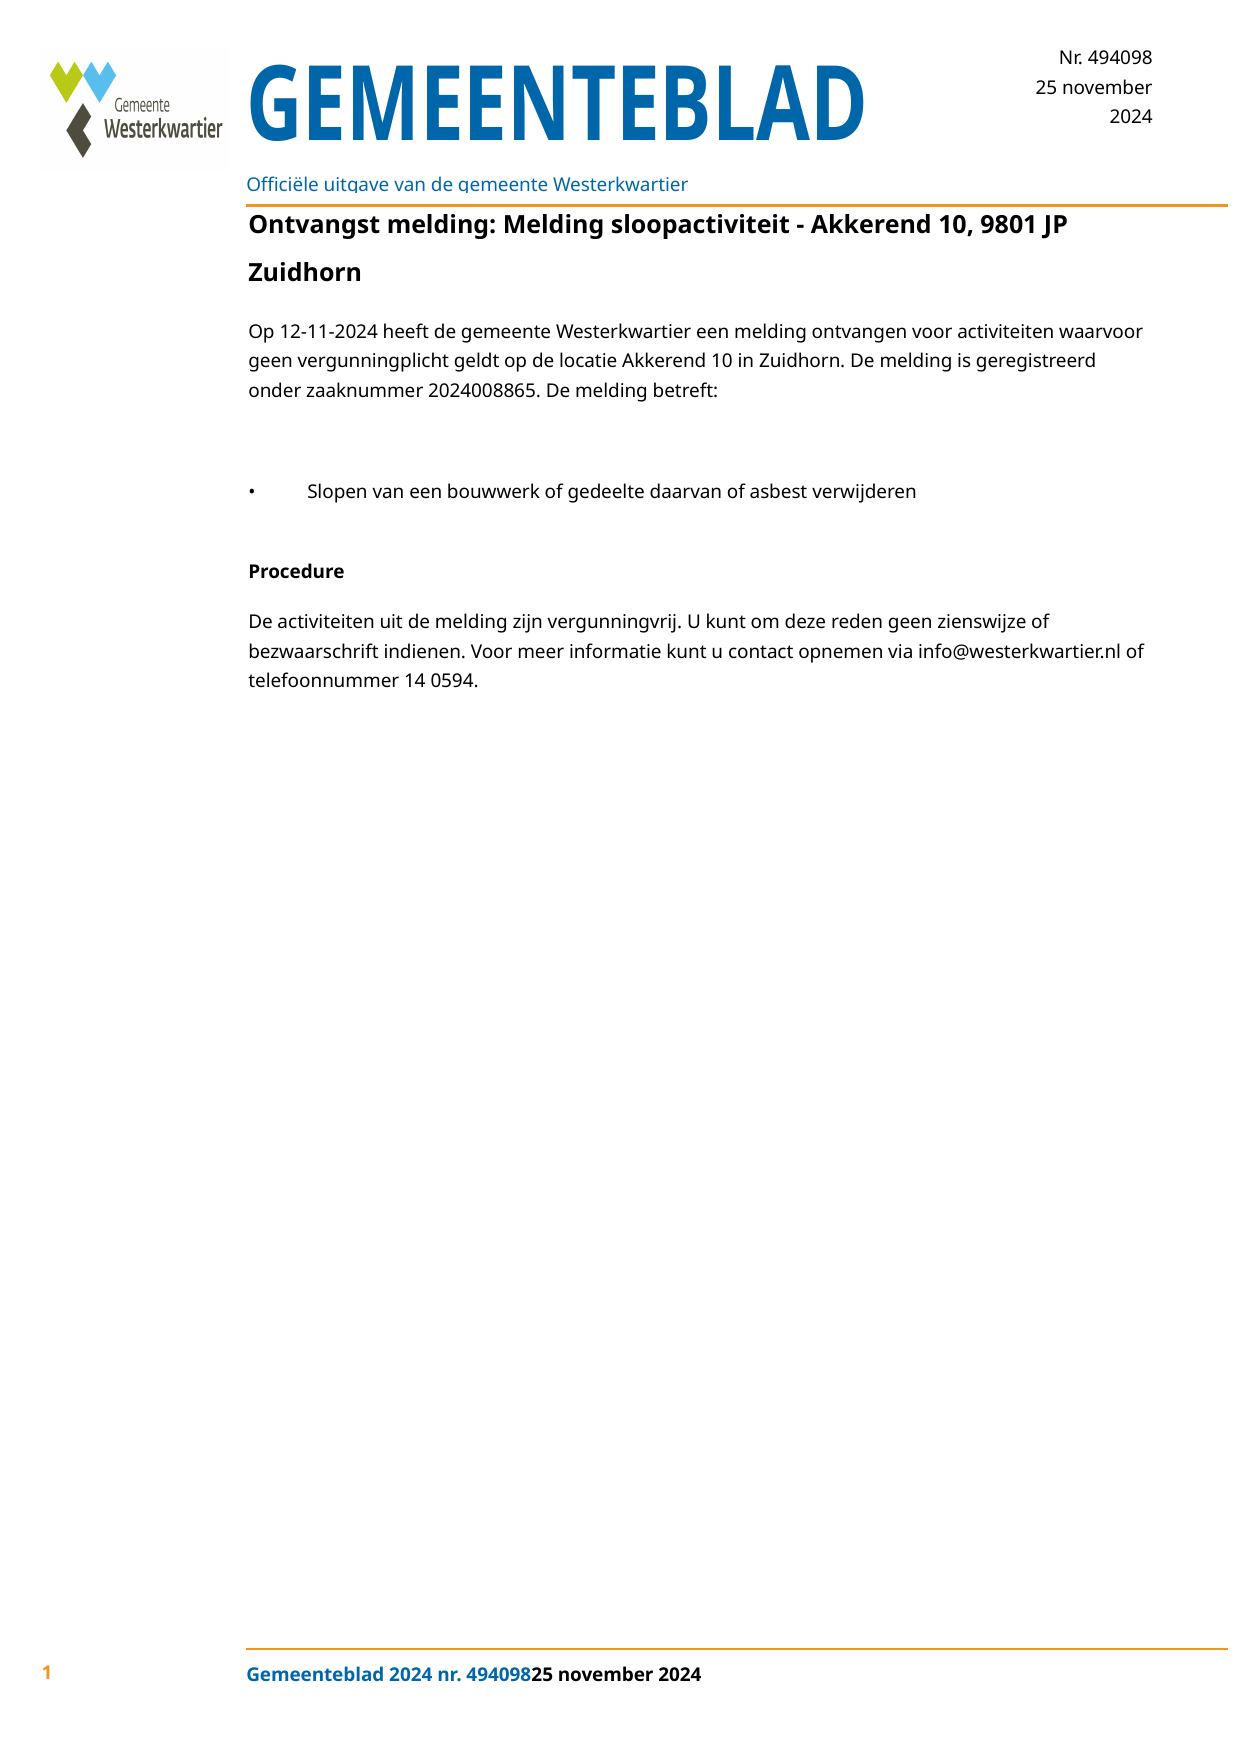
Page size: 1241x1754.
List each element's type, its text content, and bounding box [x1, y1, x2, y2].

picture [41, 47, 231, 172]
list Slopen van een bouwwerk of gedeelte daarvan of asbest verwijderen [248, 478, 1152, 504]
text Procedure [248, 558, 1152, 584]
text Op 12-11-2024 heeft de gemeente Westerkwartier een melding ontvangen voor activiteiten waarvoor geen vergunningplicht geldt op de locatie Akkerend 10 in Zuidhorn. De melding is geregistreerd onder zaaknummer 2024008865. De melding betreft: [248, 318, 1152, 403]
text De activiteiten uit de melding zijn vergunningvrij. U kunt om deze reden geen zienswijze of bezwaarschrift indienen. Voor meer informatie kunt u contact opnemen via info@westerkwartier.nl of telefoonnummer 14 0594. [248, 608, 1152, 693]
text Ontvangst melding: Melding sloopactiviteit - Akkerend 10, 9801 JP Zuidhorn [248, 207, 1152, 288]
